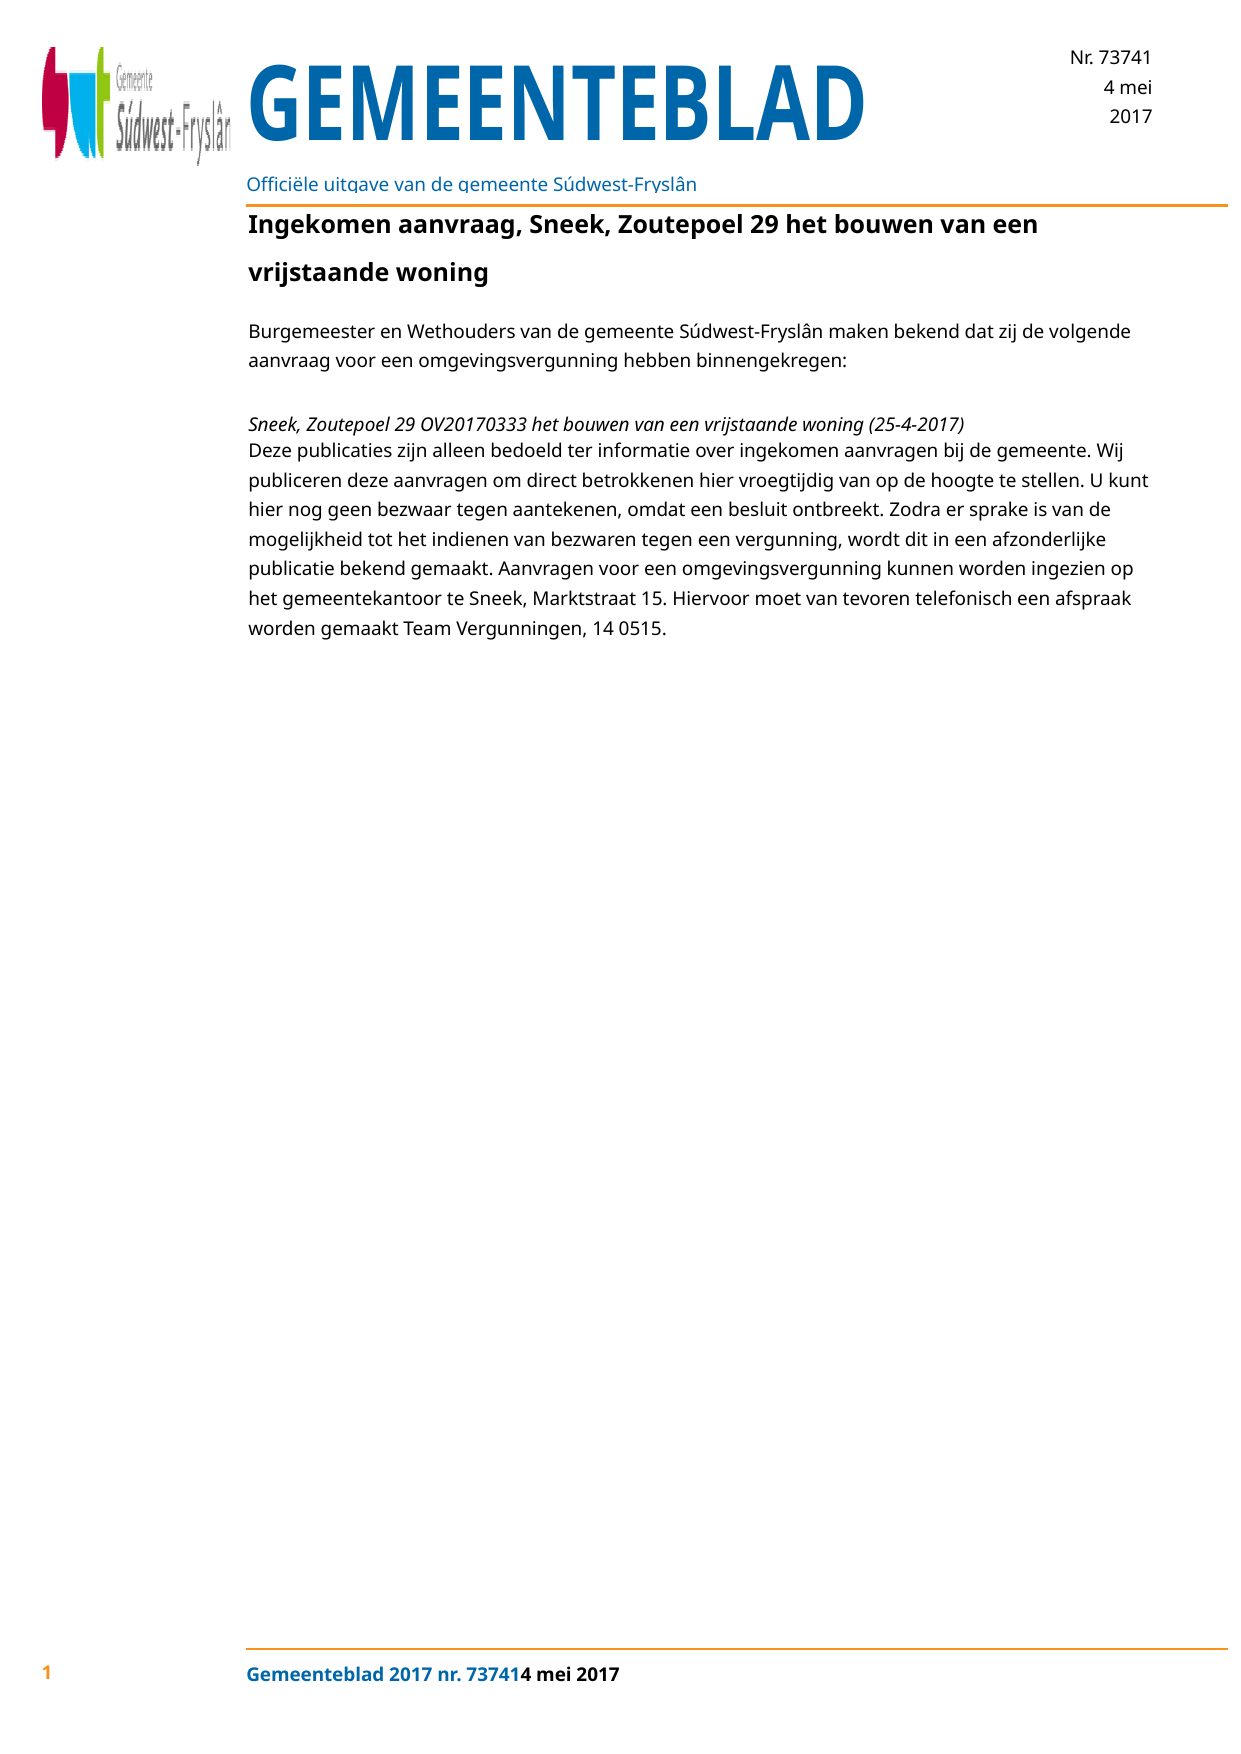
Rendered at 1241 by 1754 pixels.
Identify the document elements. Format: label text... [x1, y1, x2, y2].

text Ingekomen aanvraag, Sneek, Zoutepoel 29 het bouwen van een vrijstaande woning [248, 207, 1152, 288]
text Burgemeester en Wethouders van de gemeente Súdwest-Fryslân maken bekend dat zij de volgende aanvraag voor een omgevingsvergunning hebben binnengekregen: [248, 318, 1152, 373]
text Deze publicaties zijn alleen bedoeld ter informatie over ingekomen aanvragen bij de gemeente. Wij publiceren deze aanvragen om direct betrokkenen hier vroegtijdig van op de hoogte te stellen. U kunt hier nog geen bezwaar tegen aantekenen, omdat een besluit ontbreekt. Zodra er sprake is van de mogelijkheid tot het indienen van bezwaren tegen een vergunning, wordt dit in een afzonderlijke publicatie bekend gemaakt. Aanvragen voor een omgevingsvergunning kunnen worden ingezien op het gemeentekantoor te Sneek, Marktstraat 15. Hiervoor moet van tevoren telefonisch een afspraak worden gemaakt Team Vergunningen, 14 0515. [248, 437, 1152, 640]
picture [41, 47, 231, 172]
text Sneek, Zoutepoel 29 OV20170333 het bouwen van een vrijstaande woning (25-4-2017) [248, 411, 1152, 437]
